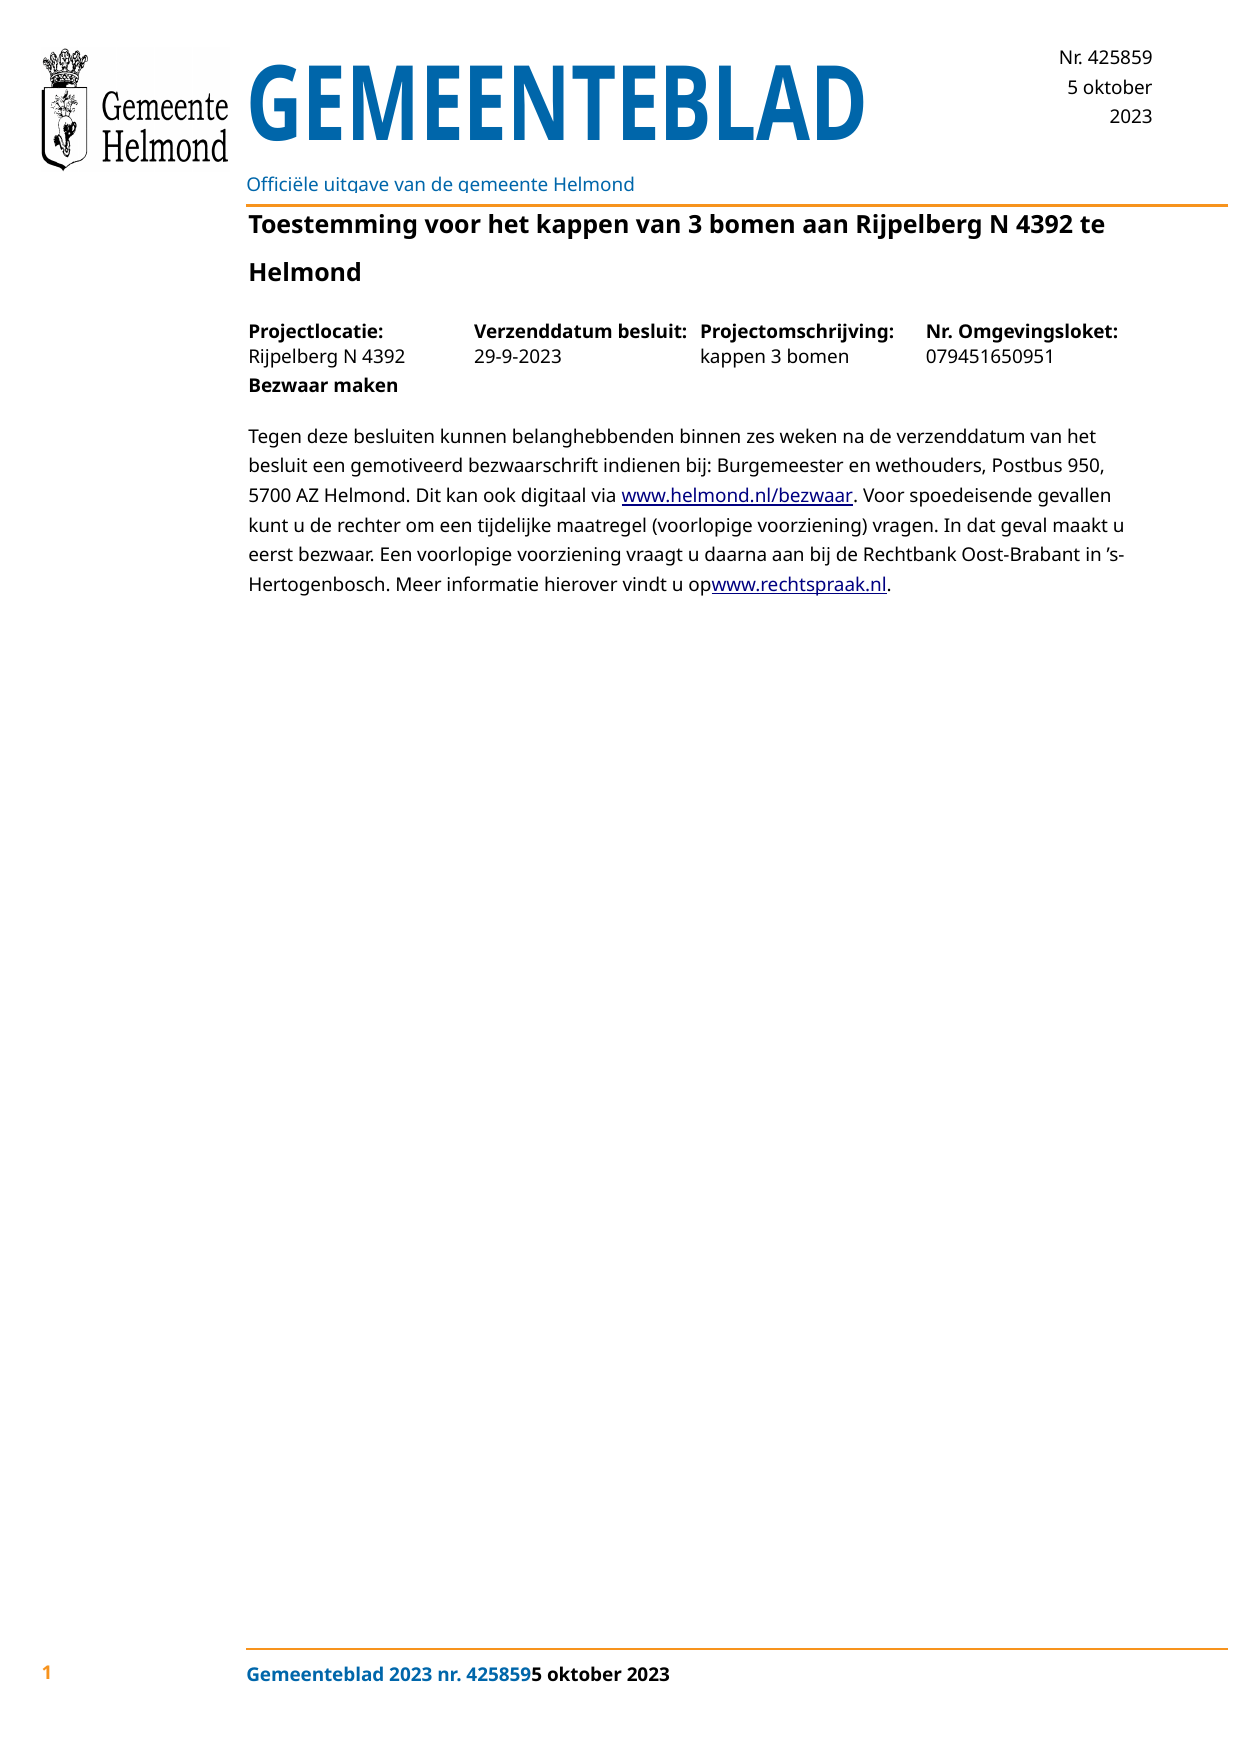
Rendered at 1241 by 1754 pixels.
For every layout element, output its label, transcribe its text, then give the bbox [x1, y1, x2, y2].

table_header Verzenddatum besluit: [474, 318, 700, 344]
text Bezwaar maken [248, 373, 1152, 398]
text Toestemming voor het kappen van 3 bomen aan Rijpelberg N 4392 te Helmond [248, 207, 1152, 288]
table_header Projectlocatie: [248, 318, 474, 344]
table_cell Rijpelberg N 4392 [248, 344, 474, 369]
table_cell 29-9-2023 [474, 344, 700, 369]
table_cell kappen 3 bomen [700, 344, 926, 369]
table_cell 079451650951 [926, 344, 1152, 369]
table_header Projectomschrijving: [700, 318, 926, 344]
table_header Nr. Omgevingsloket: [926, 318, 1152, 344]
text Tegen deze besluiten kunnen belanghebbenden binnen zes weken na de verzenddatum van het besluit een gemotiveerd bezwaarschrift indienen bij: Burgemeester en wethouders, Postbus 950, 5700 AZ Helmond. Dit kan ook digitaal via www.helmond.nl/bezwaar. Voor spoedeisende gevallen kunt u de rechter om een tijdelijke maatregel (voorlopige voorziening) vragen. In dat geval maakt u eerst bezwaar. Een voorlopige voorziening vraagt u daarna aan bij de Rechtbank Oost-Brabant in ’s-Hertogenbosch. Meer informatie hierover vindt u opwww.rechtspraak.nl. [248, 423, 1152, 597]
picture [41, 47, 231, 172]
